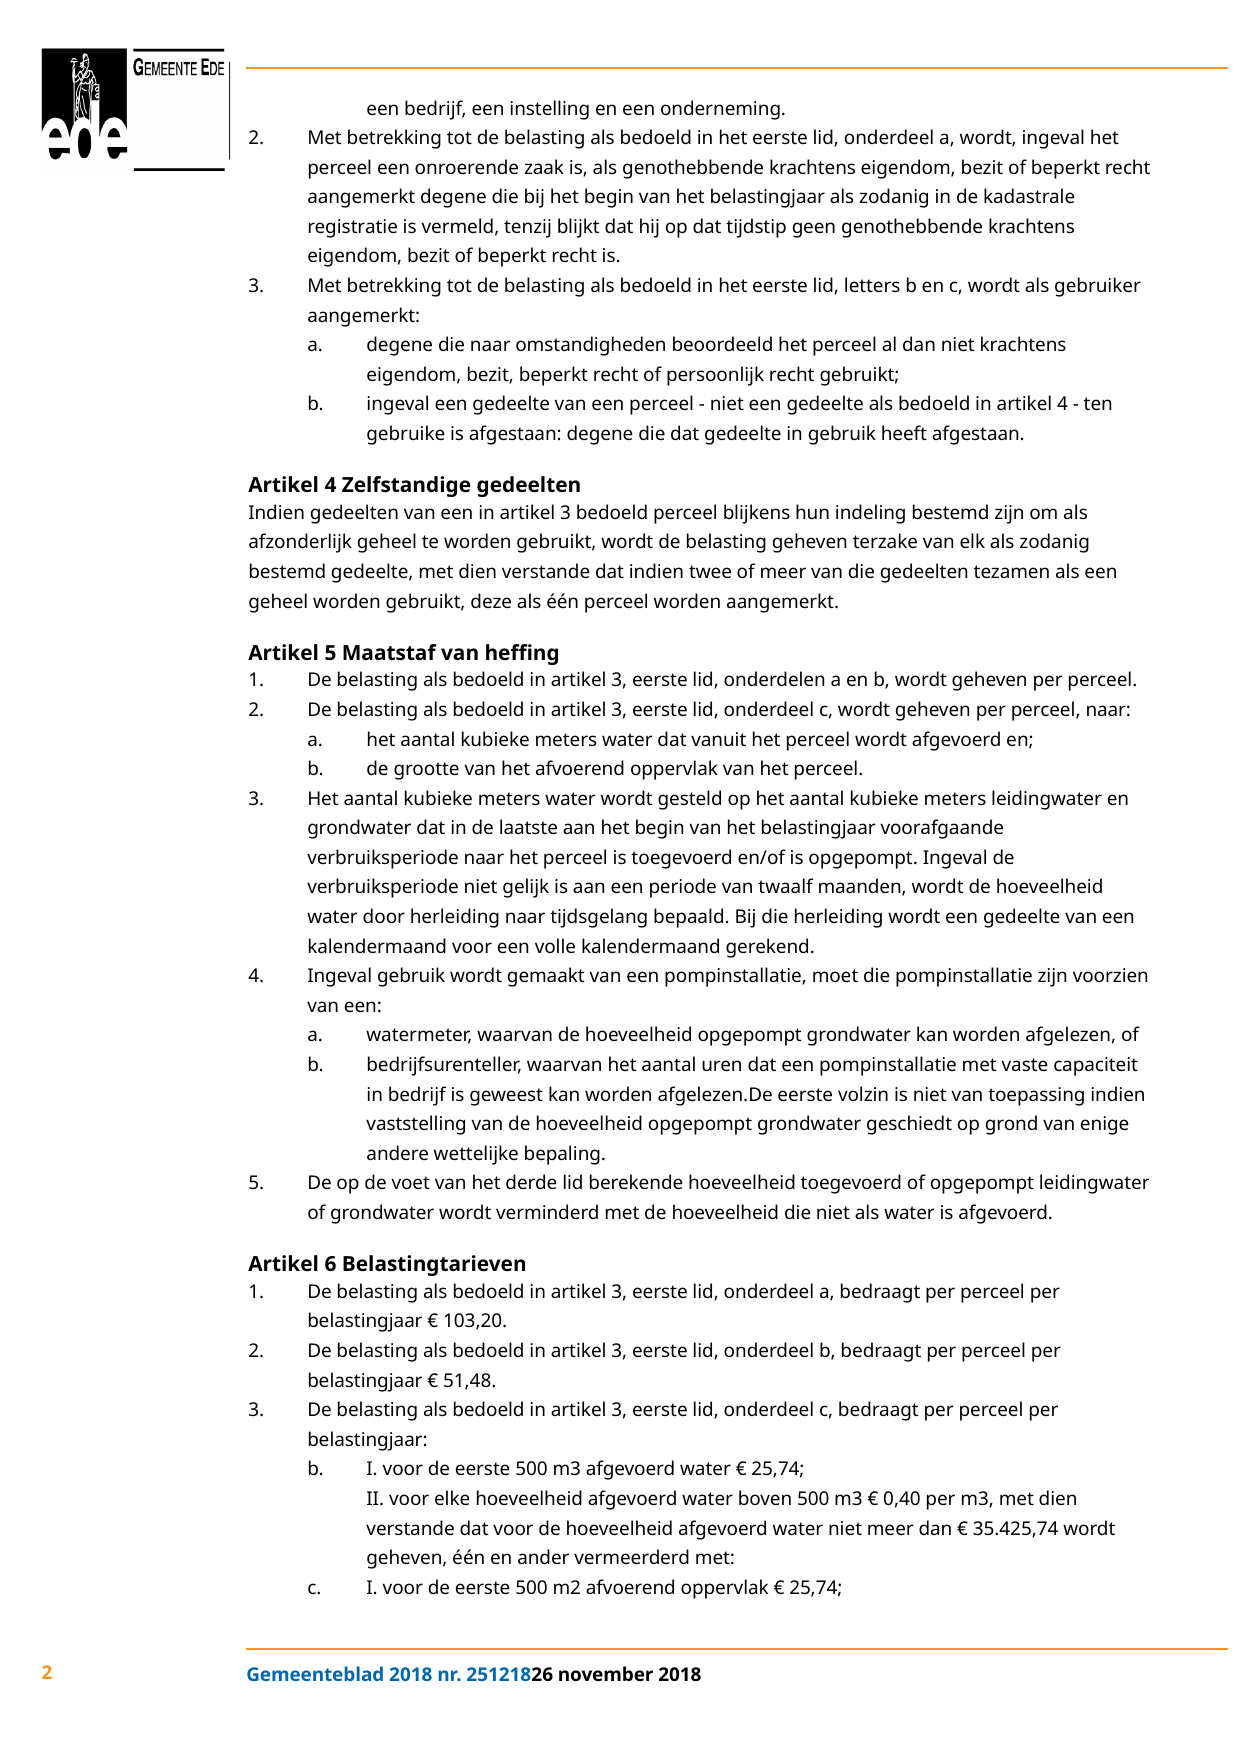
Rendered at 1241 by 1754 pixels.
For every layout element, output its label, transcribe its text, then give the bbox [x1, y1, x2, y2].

text Artikel 5 Maatstaf van heffing [248, 638, 1152, 667]
list Het aantal kubieke meters water wordt gesteld op het aantal kubieke meters leidingwater en grondwater dat in de laatste aan het begin van het belastingjaar voorafgaande verbruiksperiode naar het perceel is toegevoerd en/of is opgepompt. Ingeval de verbruiksperiode niet gelijk is aan een periode van twaalf maanden, wordt de hoeveelheid water door herleiding naar tijdsgelang bepaald. Bij die herleiding wordt een gedeelte van een kalendermaand voor een volle kalendermaand gerekend. [248, 785, 1152, 959]
list De op de voet van het derde lid berekende hoeveelheid toegevoerd of opgepompt leidingwater of grondwater wordt verminderd met de hoeveelheid die niet als water is afgevoerd. [248, 1169, 1152, 1225]
list degene die naar omstandigheden beoordeeld het perceel al dan niet krachtens eigendom, bezit, beperkt recht of persoonlijk recht gebruikt; [307, 331, 1152, 387]
picture [41, 47, 231, 172]
text Artikel 6 Belastingtarieven [248, 1249, 1152, 1278]
list I. voor de eerste 500 m2 afvoerend oppervlak € 25,74; [307, 1574, 1152, 1599]
list ingeval een gedeelte van een perceel - niet een gedeelte als bedoeld in artikel 4 - ten gebruike is afgestaan: degene die dat gedeelte in gebruik heeft afgestaan. [307, 391, 1152, 446]
text Artikel 4 Zelfstandige gedeelten [248, 471, 1152, 499]
list I. voor de eerste 500 m3 afgevoerd water € 25,74; [307, 1456, 1152, 1481]
list De belasting als bedoeld in artikel 3, eerste lid, onderdeel c, wordt geheven per perceel, naar: [248, 696, 1152, 722]
list II. voor elke hoeveelheid afgevoerd water boven 500 m3 € 0,40 per m3, met dien verstande dat voor de hoeveelheid afgevoerd water niet meer dan € 35.425,74 wordt geheven, één en ander vermeerderd met: [307, 1485, 1152, 1570]
list Met betrekking tot de belasting als bedoeld in het eerste lid, letters b en c, wordt als gebruiker aangemerkt: [248, 272, 1152, 328]
list De belasting als bedoeld in artikel 3, eerste lid, onderdelen a en b, wordt geheven per perceel. [248, 667, 1152, 692]
list Met betrekking tot de belasting als bedoeld in het eerste lid, onderdeel a, wordt, ingeval het perceel een onroerende zaak is, als genothebbende krachtens eigendom, bezit of beperkt recht aangemerkt degene die bij het begin van het belastingjaar als zodanig in de kadastrale registratie is vermeld, tenzij blijkt dat hij op dat tijdstip geen genothebbende krachtens eigendom, bezit of beperkt recht is. [248, 124, 1152, 268]
list Ingeval gebruik wordt gemaakt van een pompinstallatie, moet die pompinstallatie zijn voorzien van een: [248, 962, 1152, 1018]
list De belasting als bedoeld in artikel 3, eerste lid, onderdeel b, bedraagt per perceel per belastingjaar € 51,48. [248, 1337, 1152, 1392]
list een bedrijf, een instelling en een onderneming. [307, 95, 1152, 121]
list de grootte van het afvoerend oppervlak van het perceel. [307, 755, 1152, 781]
list De belasting als bedoeld in artikel 3, eerste lid, onderdeel a, bedraagt per perceel per belastingjaar € 103,20. [248, 1278, 1152, 1333]
list bedrijfsurenteller, waarvan het aantal uren dat een pompinstallatie met vaste capaciteit in bedrijf is geweest kan worden afgelezen.De eerste volzin is niet van toepassing indien vaststelling van de hoeveelheid opgepompt grondwater geschiedt op grond van enige andere wettelijke bepaling. [307, 1051, 1152, 1166]
list watermeter, waarvan de hoeveelheid opgepompt grondwater kan worden afgelezen, of [307, 1022, 1152, 1047]
list het aantal kubieke meters water dat vanuit het perceel wordt afgevoerd en; [307, 726, 1152, 752]
list De belasting als bedoeld in artikel 3, eerste lid, onderdeel c, bedraagt per perceel per belastingjaar: [248, 1396, 1152, 1452]
text Indien gedeelten van een in artikel 3 bedoeld perceel blijkens hun indeling bestemd zijn om als afzonderlijk geheel te worden gebruikt, wordt de belasting geheven terzake van elk als zodanig bestemd gedeelte, met dien verstande dat indien twee of meer van die gedeelten tezamen als een geheel worden gebruikt, deze als één perceel worden aangemerkt. [248, 499, 1152, 613]
